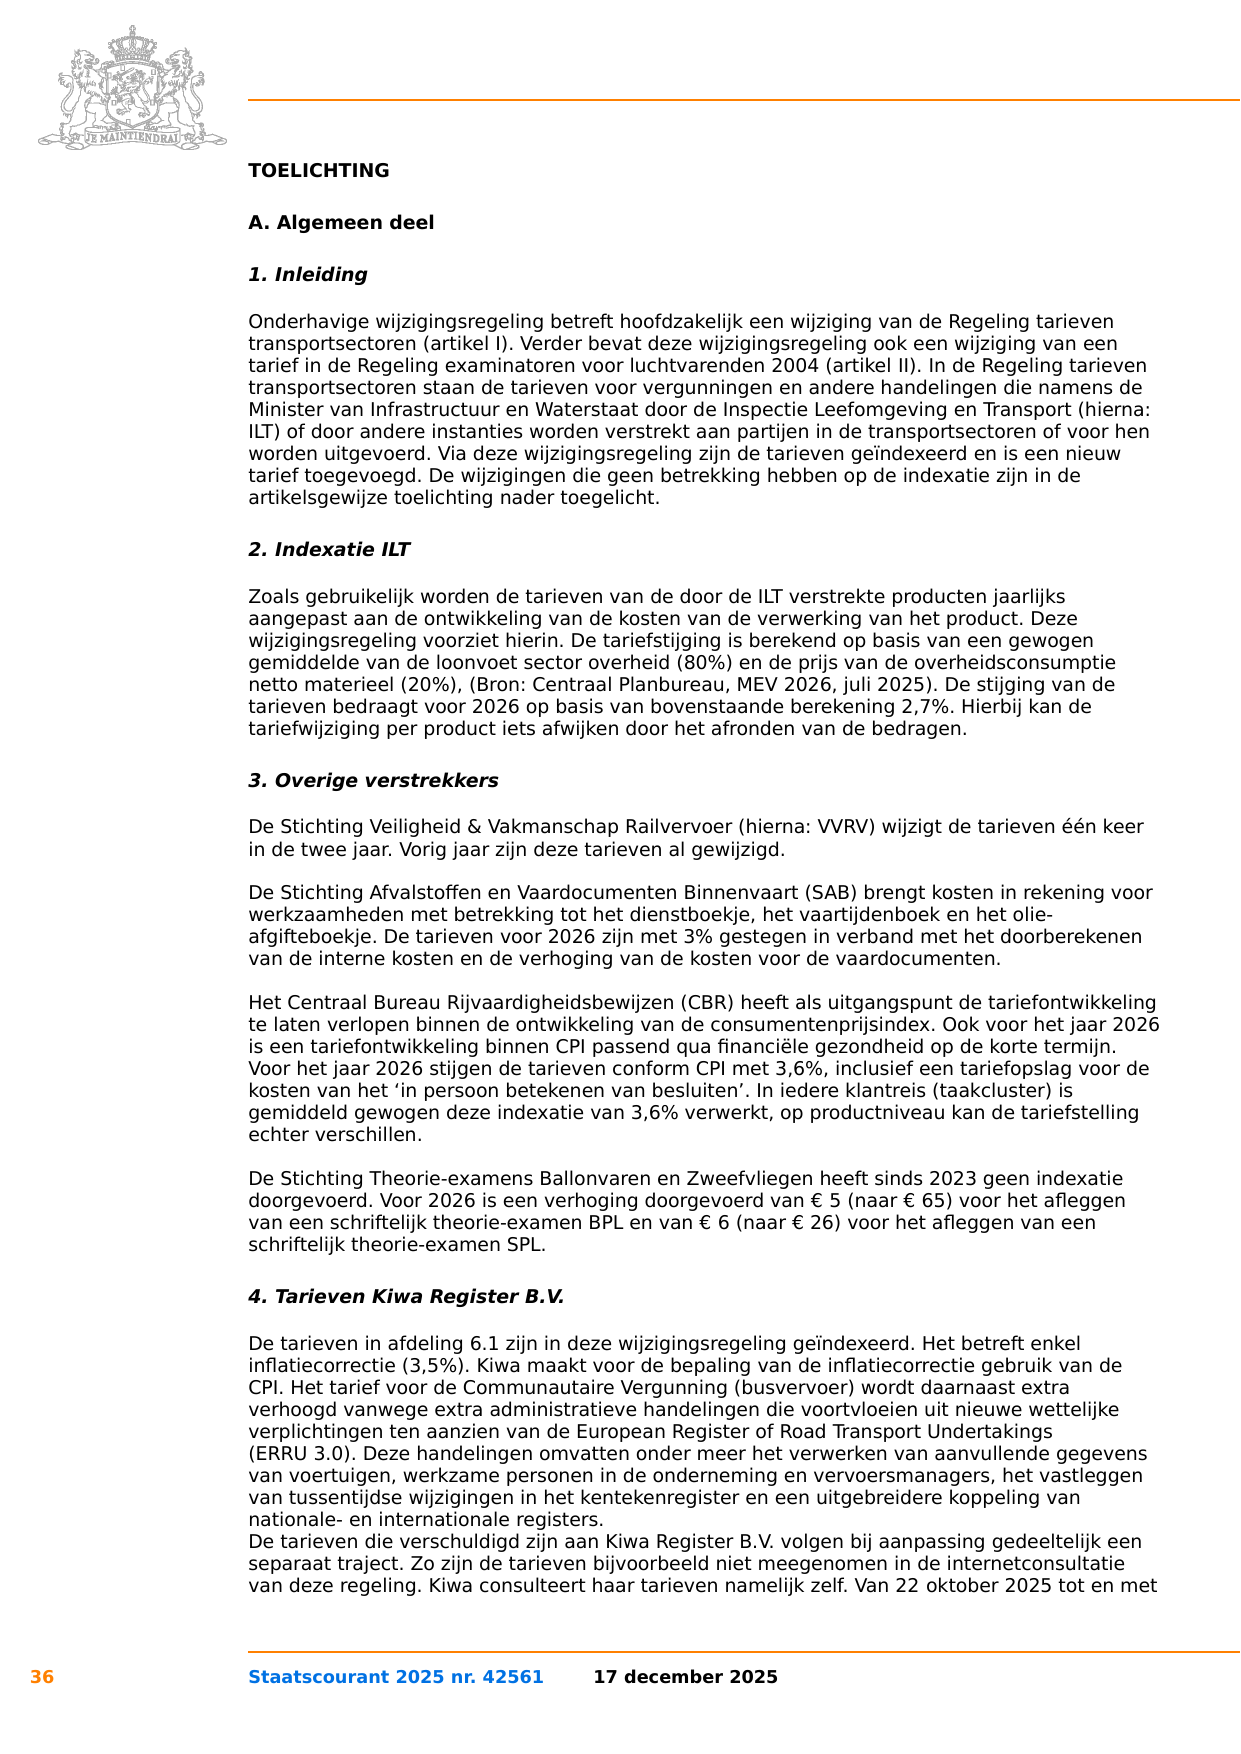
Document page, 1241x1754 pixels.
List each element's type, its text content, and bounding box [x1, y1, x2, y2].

text Het Centraal Bureau Rijvaardigheidsbewijzen (CBR) heeft als uitgangspunt de tariefontwikkeling te laten verlopen binnen de ontwikkeling van de consumentenprijsindex. Ook voor het jaar 2026 is een tariefontwikkeling binnen CPI passend qua financiële gezondheid op de korte termijn. Voor het jaar 2026 stijgen de tarieven conform CPI met 3,6%, inclusief een tariefopslag voor de kosten van het ‘in persoon betekenen van besluiten’. In iedere klantreis (taakcluster) is gemiddeld gewogen deze indexatie van 3,6% verwerkt, op productniveau kan de tariefstelling echter verschillen. [248, 992, 1163, 1146]
subtitle A. Algemeen deel [248, 212, 1163, 234]
text Zoals gebruikelijk worden de tarieven van de door de ILT verstrekte producten jaarlijks aangepast aan de ontwikkeling van de kosten van de verwerking van het product. Deze wijzigingsregeling voorziet hierin. De tariefstijging is berekend op basis van een gewogen gemiddelde van de loonvoet sector overheid (80%) en de prijs van de overheidsconsumptie netto materieel (20%), (Bron: Centraal Planbureau, MEV 2026, juli 2025). De stijging van de tarieven bedraagt voor 2026 op basis van bovenstaande berekening 2,7%. Hierbij kan de tariefwijziging per product iets afwijken door het afronden van de bedragen. [248, 586, 1163, 739]
text De Stichting Veiligheid & Vakmanschap Railvervoer (hierna: VVRV) wijzigt de tarieven één keer in de twee jaar. Vorig jaar zijn deze tarieven al gewijzigd. [248, 816, 1163, 860]
subtitle 1. Inleiding [248, 264, 1163, 286]
text De tarieven die verschuldigd zijn aan Kiwa Register B.V. volgen bij aanpassing gedeeltelijk een separaat traject. Zo zijn de tarieven bijvoorbeeld niet meegenomen in de internetconsultatie van deze regeling. Kiwa consulteert haar tarieven namelijk zelf. Van 22 oktober 2025 tot en met [248, 1531, 1163, 1596]
subtitle 4. Tarieven Kiwa Register B.V. [248, 1286, 1163, 1308]
subtitle 3. Overige verstrekkers [248, 769, 1163, 791]
text Onderhavige wijzigingsregeling betreft hoofdzakelijk een wijziging van de Regeling tarieven transportsectoren (artikel I). Verder bevat deze wijzigingsregeling ook een wijziging van een tarief in de Regeling examinatoren voor luchtvarenden 2004 (artikel II). In de Regeling tarieven transportsectoren staan de tarieven voor vergunningen en andere handelingen die namens de Minister van Infrastructuur en Waterstaat door de Inspectie Leefomgeving en Transport (hierna: ILT) of door andere instanties worden verstrekt aan partijen in de transportsectoren of voor hen worden uitgevoerd. Via deze wijzigingsregeling zijn de tarieven geïndexeerd en is een nieuw tarief toegevoegd. De wijzigingen die geen betrekking hebben op de indexatie zijn in de artikelsgewijze toelichting nader toegelicht. [248, 311, 1163, 509]
picture [38, 25, 227, 150]
subtitle 2. Indexatie ILT [248, 539, 1163, 561]
subtitle TOELICHTING [248, 160, 1163, 182]
text De Stichting Afvalstoffen en Vaardocumenten Binnenvaart (SAB) brengt kosten in rekening voor werkzaamheden met betrekking tot het dienstboekje, het vaartijdenboek en het olie-afgifteboekje. De tarieven voor 2026 zijn met 3% gestegen in verband met het doorberekenen van de interne kosten en de verhoging van de kosten voor de vaardocumenten. [248, 882, 1163, 970]
text De tarieven in afdeling 6.1 zijn in deze wijzigingsregeling geïndexeerd. Het betreft enkel inflatiecorrectie (3,5%). Kiwa maakt voor de bepaling van de inflatiecorrectie gebruik van de CPI. Het tarief voor de Communautaire Vergunning (busvervoer) wordt daarnaast extra verhoogd vanwege extra administratieve handelingen die voortvloeien uit nieuwe wettelijke verplichtingen ten aanzien van de European Register of Road Transport Undertakings (ERRU 3.0). Deze handelingen omvatten onder meer het verwerken van aanvullende gegevens van voertuigen, werkzame personen in de onderneming en vervoersmanagers, het vastleggen van tussentijdse wijzigingen in het kentekenregister en een uitgebreidere koppeling van nationale- en internationale registers. [248, 1333, 1163, 1531]
text De Stichting Theorie-examens Ballonvaren en Zweefvliegen heeft sinds 2023 geen indexatie doorgevoerd. Voor 2026 is een verhoging doorgevoerd van € 5 (naar € 65) voor het afleggen van een schriftelijk theorie-examen BPL en van € 6 (naar € 26) voor het afleggen van een schriftelijk theorie-examen SPL. [248, 1168, 1163, 1256]
